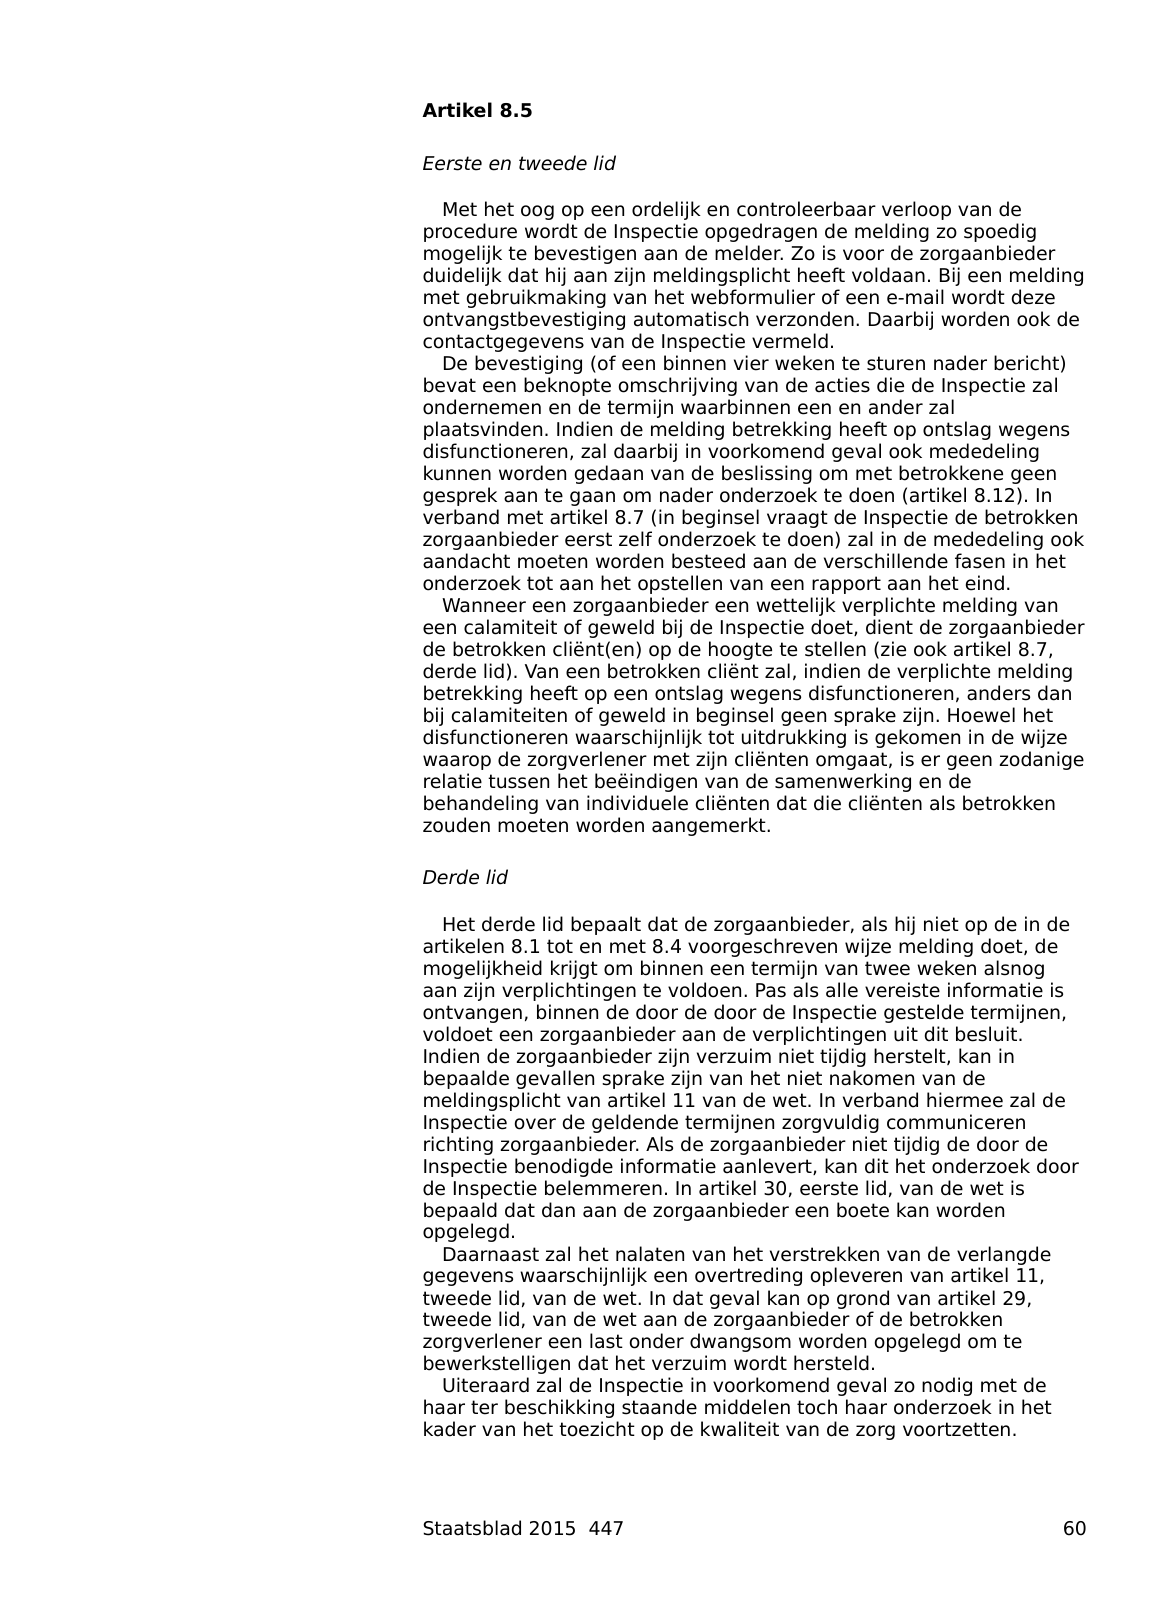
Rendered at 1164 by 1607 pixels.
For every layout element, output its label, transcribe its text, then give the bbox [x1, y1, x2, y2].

text Met het oog op een ordelijk en controleerbaar verloop van de procedure wordt de Inspectie opgedragen de melding zo spoedig mogelijk te bevestigen aan de melder. Zo is voor de zorgaanbieder duidelijk dat hij aan zijn meldingsplicht heeft voldaan. Bij een melding met gebruikmaking van het webformulier of een e-mail wordt deze ontvangstbevestiging automatisch verzonden. Daarbij worden ook de contactgegevens van de Inspectie vermeld. [422, 199, 1087, 353]
subtitle Eerste en tweede lid [422, 152, 1087, 174]
text Het derde lid bepaalt dat de zorgaanbieder, als hij niet op de in de artikelen 8.1 tot en met 8.4 voorgeschreven wijze melding doet, de mogelijkheid krijgt om binnen een termijn van twee weken alsnog aan zijn verplichtingen te voldoen. Pas als alle vereiste informatie is ontvangen, binnen de door de door de Inspectie gestelde termijnen, voldoet een zorgaanbieder aan de verplichtingen uit dit besluit. Indien de zorgaanbieder zijn verzuim niet tijdig herstelt, kan in bepaalde gevallen sprake zijn van het niet nakomen van de meldingsplicht van artikel 11 van de wet. In verband hiermee zal de Inspectie over de geldende termijnen zorgvuldig communiceren richting zorgaanbieder. Als de zorgaanbieder niet tijdig de door de Inspectie benodigde informatie aanlevert, kan dit het onderzoek door de Inspectie belemmeren. In artikel 30, eerste lid, van de wet is bepaald dat dan aan de zorgaanbieder een boete kan worden opgelegd. [422, 914, 1087, 1243]
text Uiteraard zal de Inspectie in voorkomend geval zo nodig met de haar ter beschikking staande middelen toch haar onderzoek in het kader van het toezicht op de kwaliteit van de zorg voortzetten. [422, 1375, 1087, 1441]
subtitle Derde lid [422, 867, 1087, 889]
text De bevestiging (of een binnen vier weken te sturen nader bericht) bevat een beknopte omschrijving van de acties die de Inspectie zal ondernemen en de termijn waarbinnen een en ander zal plaatsvinden. Indien de melding betrekking heeft op ontslag wegens disfunctioneren, zal daarbij in voorkomend geval ook mededeling kunnen worden gedaan van de beslissing om met betrokkene geen gesprek aan te gaan om nader onderzoek te doen (artikel 8.12). In verband met artikel 8.7 (in beginsel vraagt de Inspectie de betrokken zorgaanbieder eerst zelf onderzoek te doen) zal in de mededeling ook aandacht moeten worden besteed aan de verschillende fasen in het onderzoek tot aan het opstellen van een rapport aan het eind. [422, 353, 1087, 595]
text Wanneer een zorgaanbieder een wettelijk verplichte melding van een calamiteit of geweld bij de Inspectie doet, dient de zorgaanbieder de betrokken cliënt(en) op de hoogte te stellen (zie ook artikel 8.7, derde lid). Van een betrokken cliënt zal, indien de verplichte melding betrekking heeft op een ontslag wegens disfunctioneren, anders dan bij calamiteiten of geweld in beginsel geen sprake zijn. Hoewel het disfunctioneren waarschijnlijk tot uitdrukking is gekomen in de wijze waarop de zorgverlener met zijn cliënten omgaat, is er geen zodanige relatie tussen het beëindigen van de samenwerking en de behandeling van individuele cliënten dat die cliënten als betrokken zouden moeten worden aangemerkt. [422, 595, 1087, 837]
text Daarnaast zal het nalaten van het verstrekken van de verlangde gegevens waarschijnlijk een overtreding opleveren van artikel 11, tweede lid, van de wet. In dat geval kan op grond van artikel 29, tweede lid, van de wet aan de zorgaanbieder of de betrokken zorgverlener een last onder dwangsom worden opgelegd om te bewerkstelligen dat het verzuim wordt hersteld. [422, 1243, 1087, 1375]
subtitle Artikel 8.5 [422, 100, 1087, 122]
